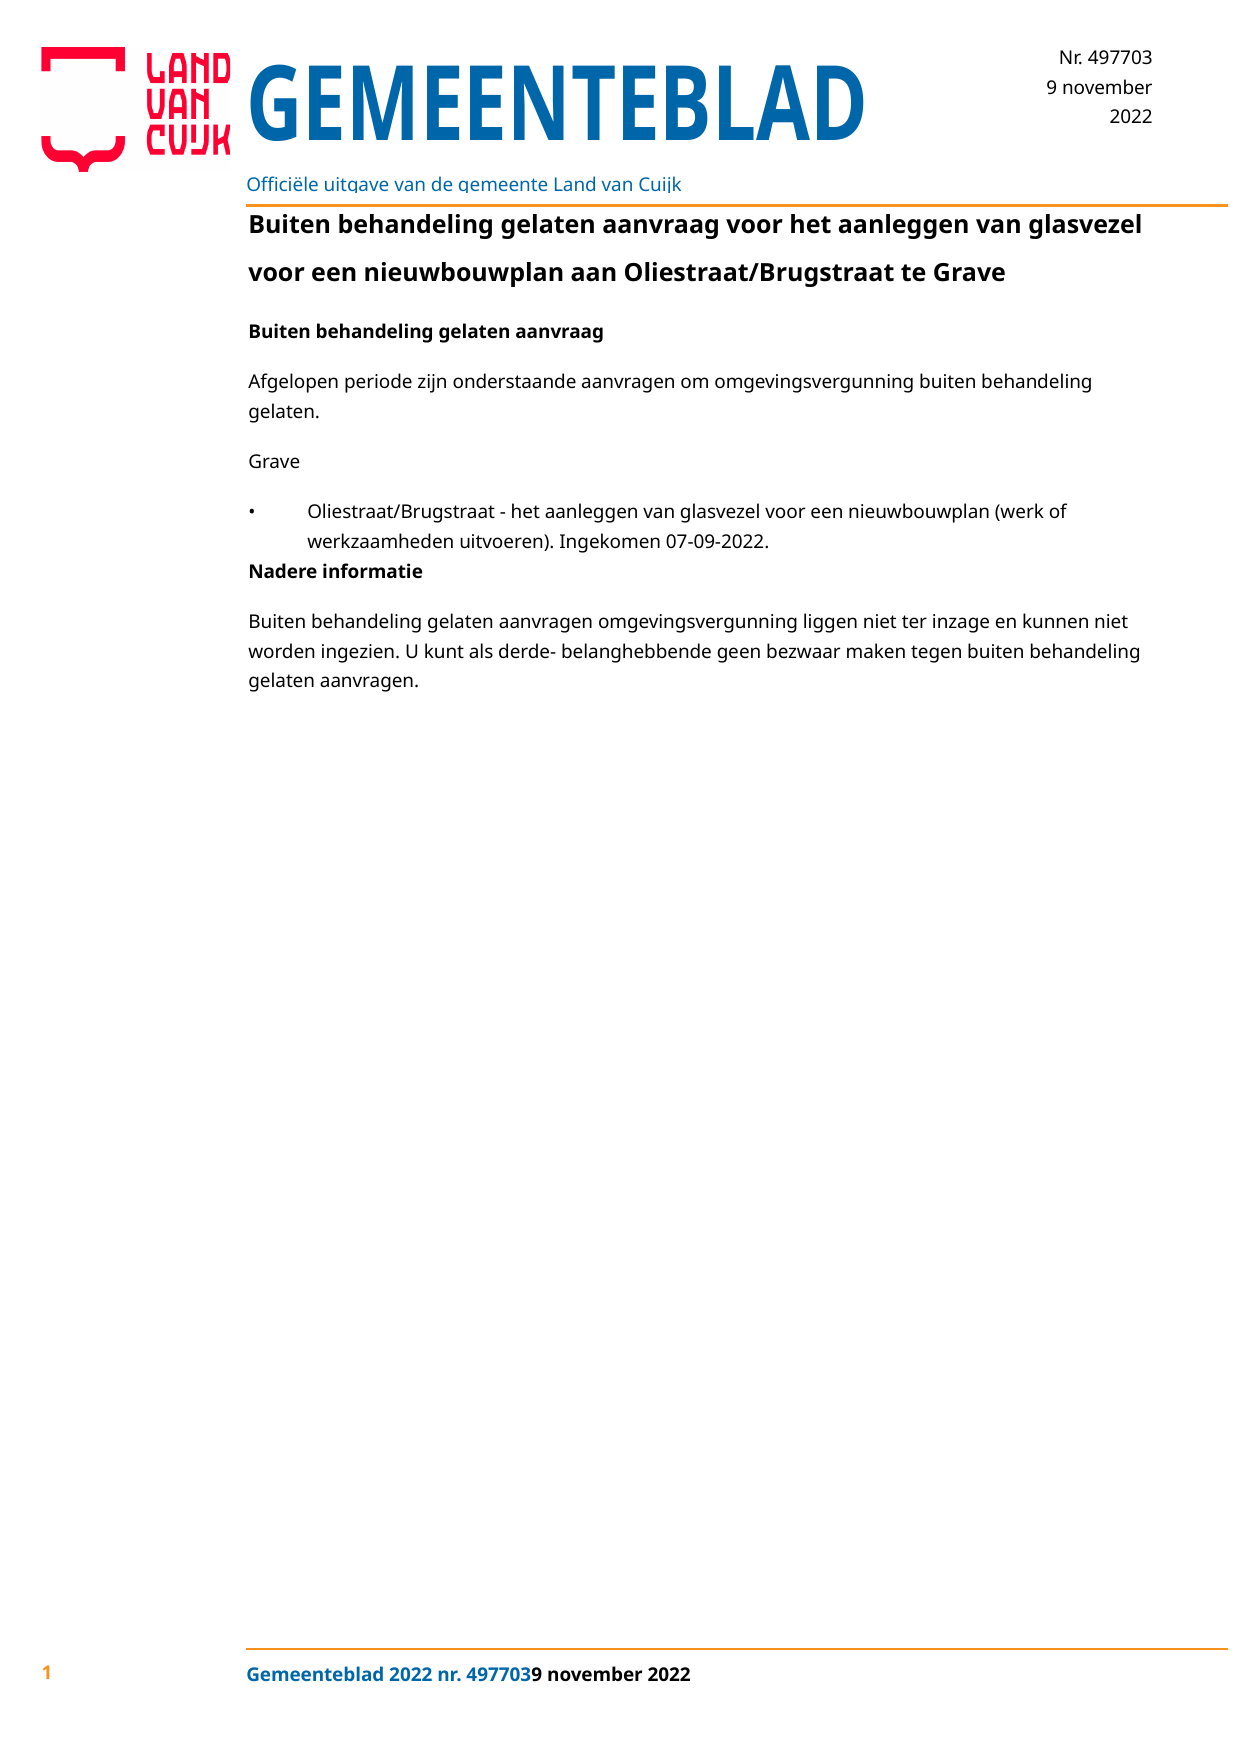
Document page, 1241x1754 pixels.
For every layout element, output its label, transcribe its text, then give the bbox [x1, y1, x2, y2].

text Buiten behandeling gelaten aanvraag voor het aanleggen van glasvezel voor een nieuwbouwplan aan Oliestraat/Brugstraat te Grave [248, 207, 1152, 288]
list Oliestraat/Brugstraat - het aanleggen van glasvezel voor een nieuwbouwplan (werk of werkzaamheden uitvoeren). Ingekomen 07-09-2022. [248, 499, 1152, 554]
text Buiten behandeling gelaten aanvragen omgevingsvergunning liggen niet ter inzage en kunnen niet worden ingezien. U kunt als derde- belanghebbende geen bezwaar maken tegen buiten behandeling gelaten aanvragen. [248, 608, 1152, 693]
text Nadere informatie [248, 558, 1152, 584]
text Buiten behandeling gelaten aanvraag [248, 318, 1152, 344]
text Afgelopen periode zijn onderstaande aanvragen om omgevingsvergunning buiten behandeling gelaten. [248, 368, 1152, 424]
picture [41, 47, 231, 172]
text Grave [248, 448, 1152, 474]
